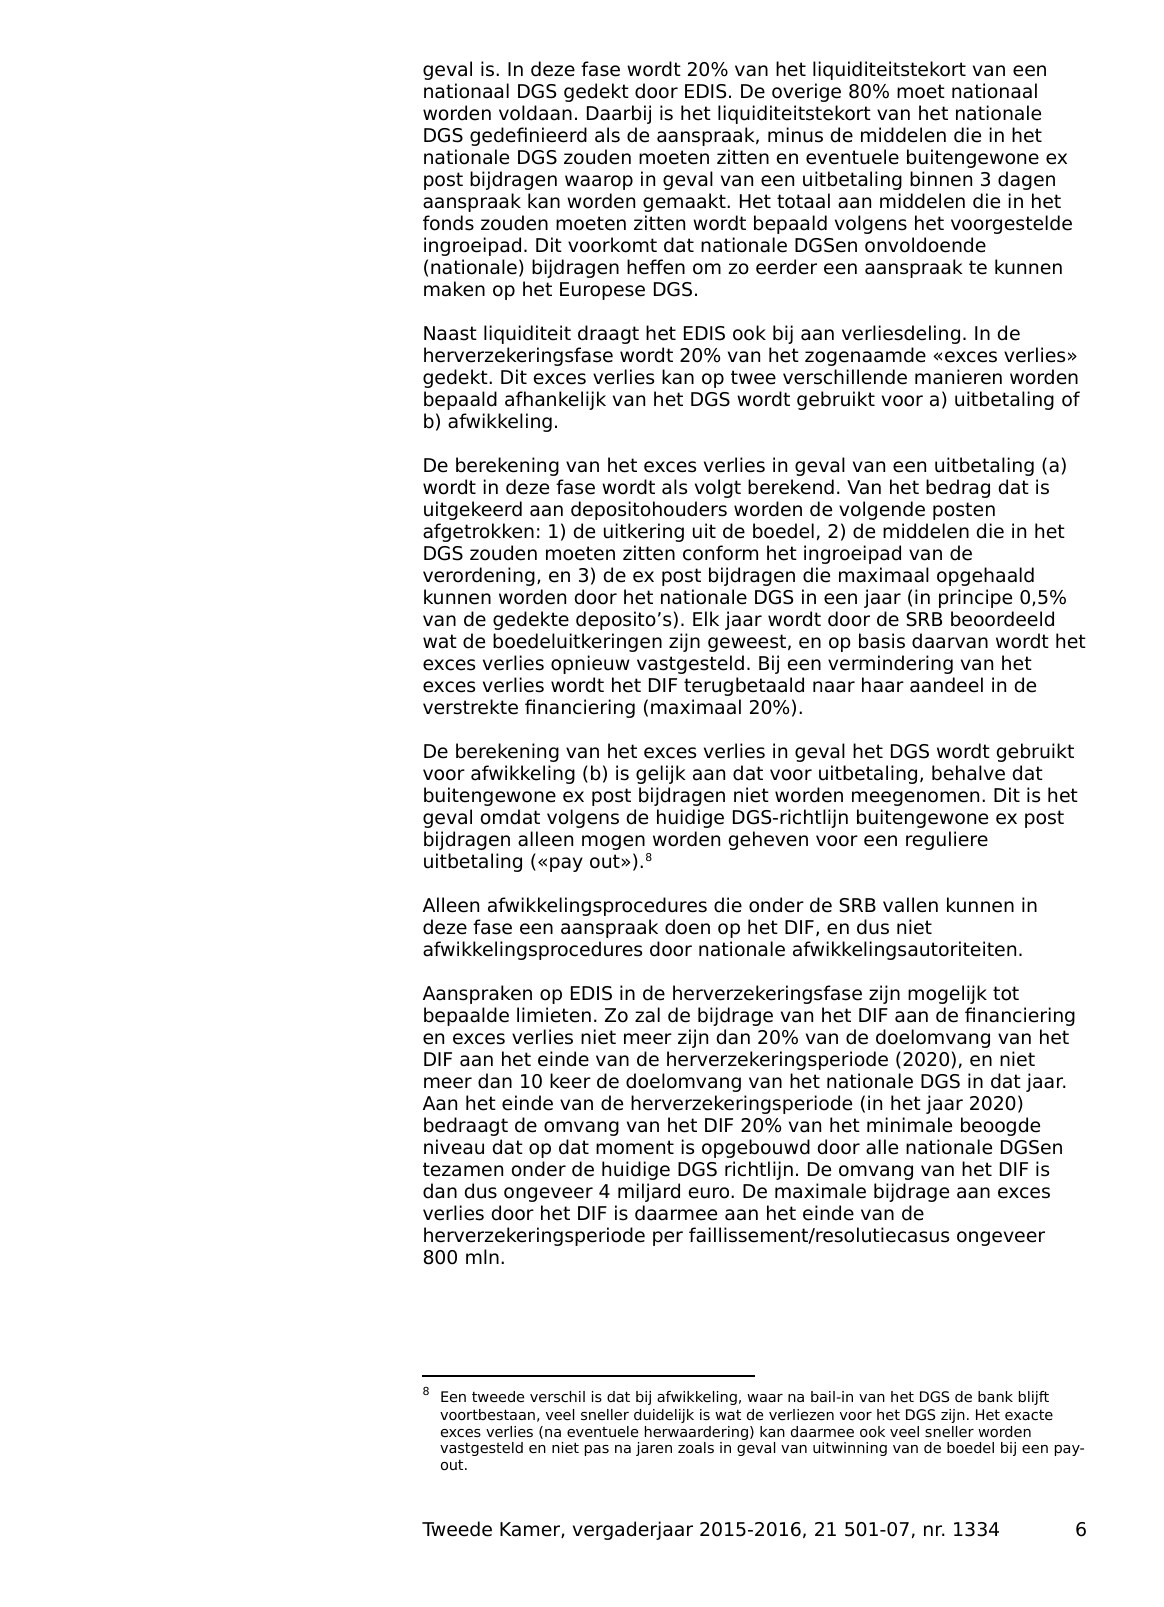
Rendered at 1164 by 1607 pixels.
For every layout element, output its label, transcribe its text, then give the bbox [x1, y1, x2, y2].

text Alleen afwikkelingsprocedures die onder de SRB vallen kunnen in deze fase een aanspraak doen op het DIF, en dus niet afwikkelingsprocedures door nationale afwikkelingsautoriteiten. [422, 895, 1087, 961]
text Naast liquiditeit draagt het EDIS ook bij aan verliesdeling. In de herverzekeringsfase wordt 20% van het zogenaamde «exces verlies» gedekt. Dit exces verlies kan op twee verschillende manieren worden bepaald afhankelijk van het DGS wordt gebruikt voor a) uitbetaling of b) afwikkeling. [422, 323, 1087, 433]
text De berekening van het exces verlies in geval het DGS wordt gebruikt voor afwikkeling (b) is gelijk aan dat voor uitbetaling, behalve dat buitengewone ex post bijdragen niet worden meegenomen. Dit is het geval omdat volgens de huidige DGS-richtlijn buitengewone ex post bijdragen alleen mogen worden geheven voor een reguliere uitbetaling («pay out»). [422, 741, 1087, 873]
text De berekening van het exces verlies in geval van een uitbetaling (a) wordt in deze fase wordt als volgt berekend. Van het bedrag dat is uitgekeerd aan depositohouders worden de volgende posten afgetrokken: 1) de uitkering uit de boedel, 2) de middelen die in het DGS zouden moeten zitten conform het ingroeipad van de verordening, en 3) de ex post bijdragen die maximaal opgehaald kunnen worden door het nationale DGS in een jaar (in principe 0,5% van de gedekte deposito’s). Elk jaar wordt door de SRB beoordeeld wat de boedeluitkeringen zijn geweest, en op basis daarvan wordt het exces verlies opnieuw vastgesteld. Bij een vermindering van het exces verlies wordt het DIF terugbetaald naar haar aandeel in de verstrekte financiering (maximaal 20%). [422, 455, 1087, 719]
text Aanspraken op EDIS in de herverzekeringsfase zijn mogelijk tot bepaalde limieten. Zo zal de bijdrage van het DIF aan de financiering en exces verlies niet meer zijn dan 20% van de doelomvang van het DIF aan het einde van de herverzekeringsperiode (2020), en niet meer dan 10 keer de doelomvang van het nationale DGS in dat jaar. Aan het einde van de herverzekeringsperiode (in het jaar 2020) bedraagt de omvang van het DIF 20% van het minimale beoogde niveau dat op dat moment is opgebouwd door alle nationale DGSen tezamen onder de huidige DGS richtlijn. De omvang van het DIF is dan dus ongeveer 4 miljard euro. De maximale bijdrage aan exces verlies door het DIF is daarmee aan het einde van de herverzekeringsperiode per faillissement/resolutiecasus ongeveer 800 mln. [422, 983, 1087, 1269]
text geval is. In deze fase wordt 20% van het liquiditeitstekort van een nationaal DGS gedekt door EDIS. De overige 80% moet nationaal worden voldaan. Daarbij is het liquiditeitstekort van het nationale DGS gedefinieerd als de aanspraak, minus de middelen die in het nationale DGS zouden moeten zitten en eventuele buitengewone ex post bijdragen waarop in geval van een uitbetaling binnen 3 dagen aanspraak kan worden gemaakt. Het totaal aan middelen die in het fonds zouden moeten zitten wordt bepaald volgens het voorgestelde ingroeipad. Dit voorkomt dat nationale DGSen onvoldoende (nationale) bijdragen heffen om zo eerder een aanspraak te kunnen maken op het Europese DGS. [422, 59, 1087, 301]
text Een tweede verschil is dat bij afwikkeling, waar na bail-in van het DGS de bank blijft voortbestaan, veel sneller duidelijk is wat de verliezen voor het DGS zijn. Het exacte exces verlies (na eventuele herwaardering) kan daarmee ook veel sneller worden vastgesteld en niet pas na jaren zoals in geval van uitwinning van de boedel bij een pay-out. [422, 1385, 1087, 1474]
